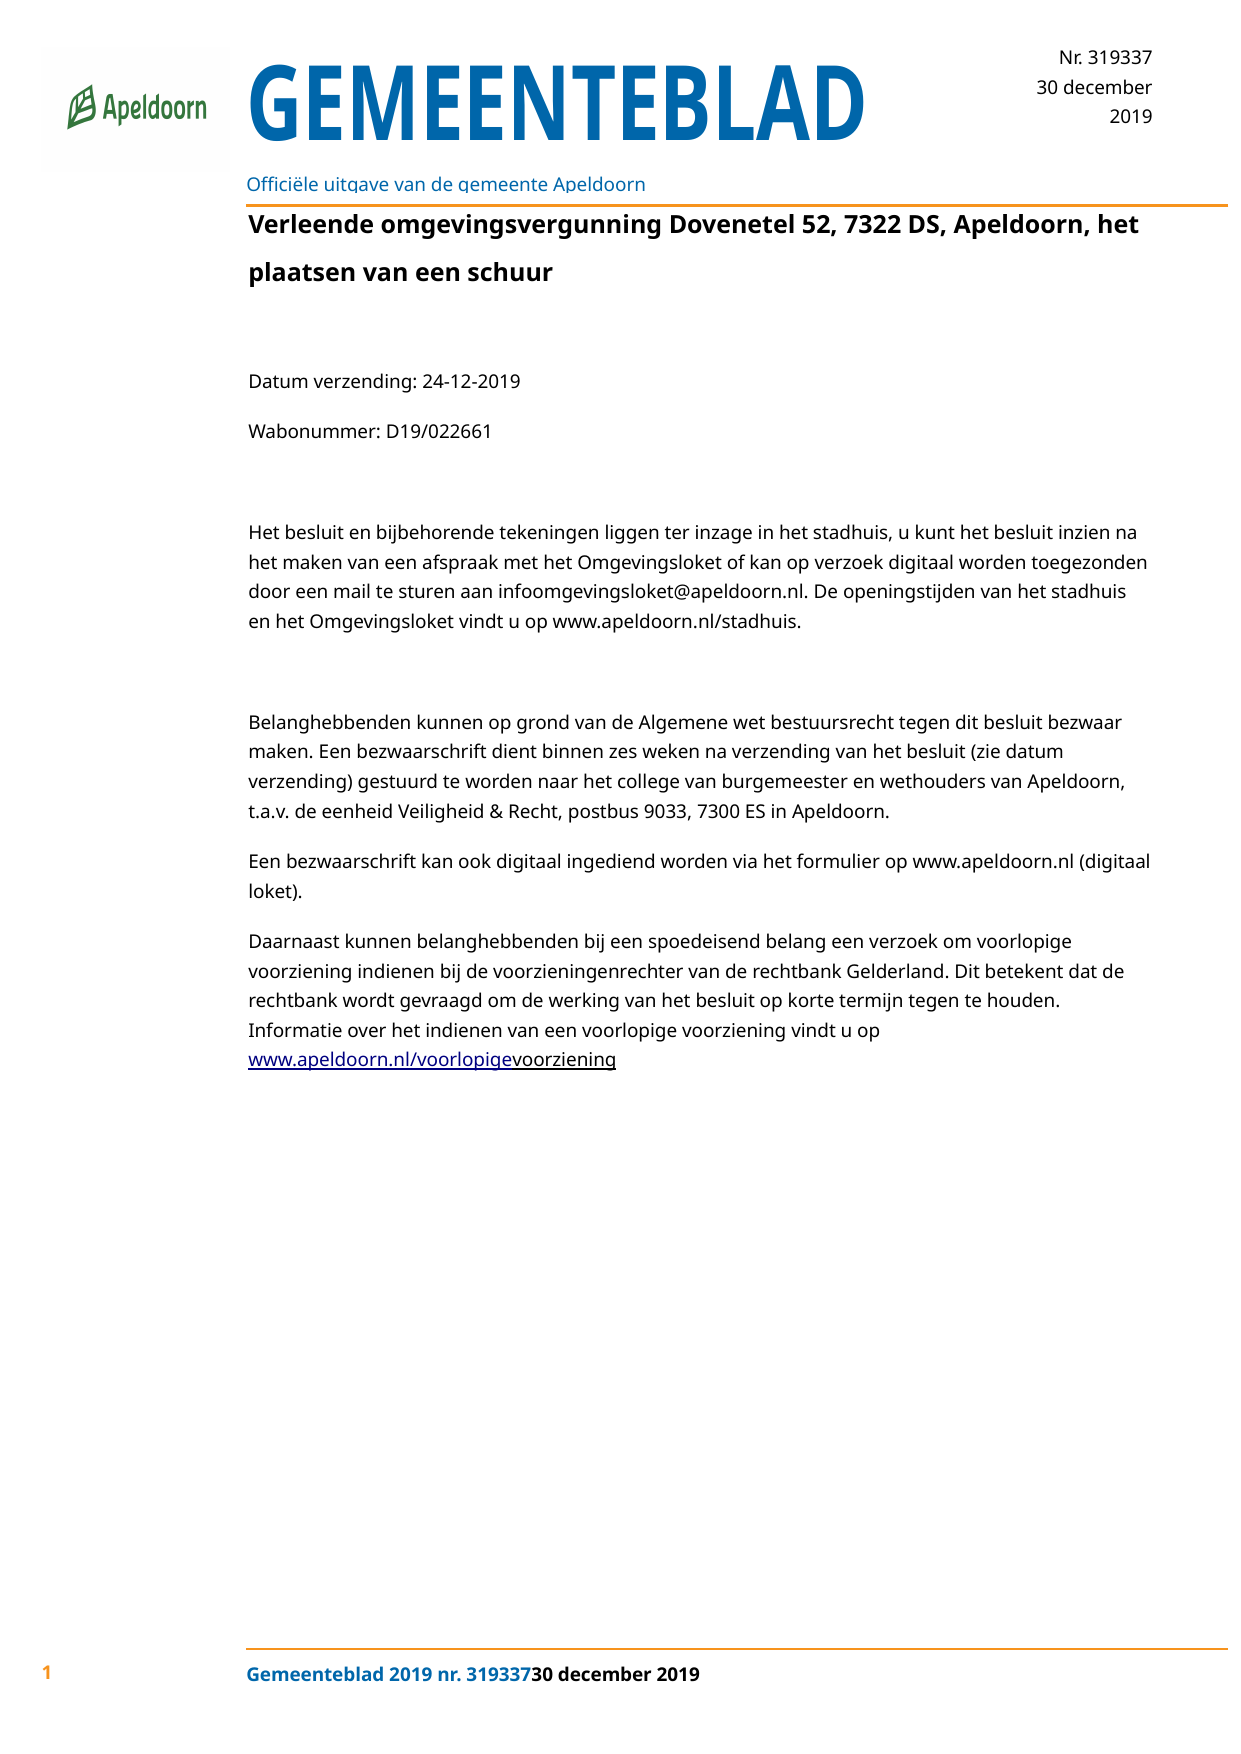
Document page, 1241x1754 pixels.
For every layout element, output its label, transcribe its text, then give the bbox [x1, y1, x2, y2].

text Een bezwaarschrift kan ook digitaal ingediend worden via het formulier op www.apeldoorn.nl (digitaal loket). [248, 848, 1152, 904]
text Verleende omgevingsvergunning Dovenetel 52, 7322 DS, Apeldoorn, het plaatsen van een schuur [248, 207, 1152, 288]
text Het besluit en bijbehorende tekeningen liggen ter inzage in het stadhuis, u kunt het besluit inzien na het maken van een afspraak met het Omgevingsloket of kan op verzoek digitaal worden toegezonden door een mail te sturen aan infoomgevingsloket@apeldoorn.nl. De openingstijden van het stadhuis en het Omgevingsloket vindt u op www.apeldoorn.nl/stadhuis. [248, 519, 1152, 634]
picture [41, 47, 231, 172]
text Wabonummer: D19/022661 [248, 419, 1152, 444]
text Datum verzending: 24-12-2019 [248, 368, 1152, 394]
text Daarnaast kunnen belanghebbenden bij een spoedeisend belang een verzoek om voorlopige voorziening indienen bij de voorzieningenrechter van de rechtbank Gelderland. Dit betekent dat de rechtbank wordt gevraagd om de werking van het besluit op korte termijn tegen te houden. Informatie over het indienen van een voorlopige voorziening vindt u op www.apeldoorn.nl/voorlopigevoorziening [248, 928, 1152, 1072]
text Belanghebbenden kunnen op grond van de Algemene wet bestuursrecht tegen dit besluit bezwaar maken. Een bezwaarschrift dient binnen zes weken na verzending van het besluit (zie datum verzending) gestuurd te worden naar het college van burgemeester en wethouders van Apeldoorn, t.a.v. de eenheid Veiligheid & Recht, postbus 9033, 7300 ES in Apeldoorn. [248, 709, 1152, 824]
